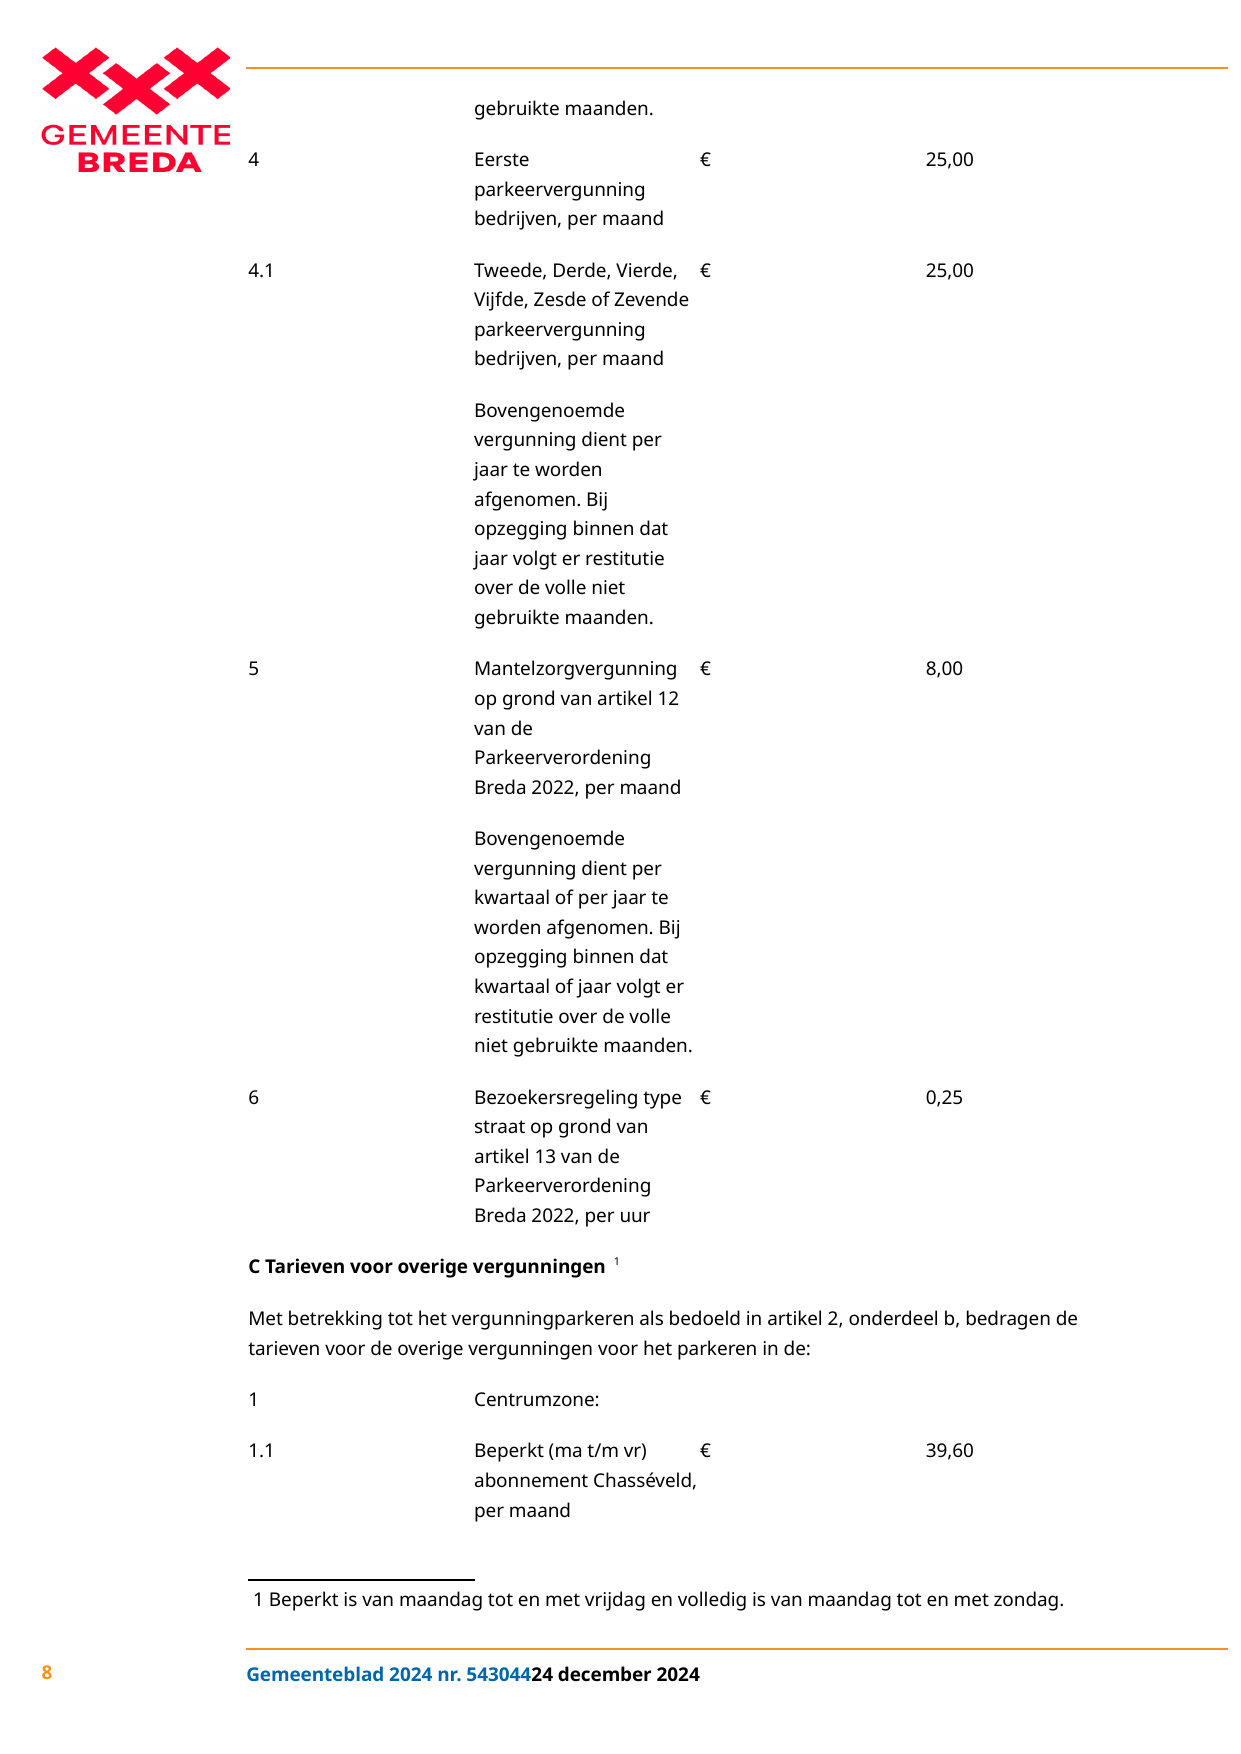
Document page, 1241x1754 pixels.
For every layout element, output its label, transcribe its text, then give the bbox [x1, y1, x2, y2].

table_cell [926, 825, 1152, 1058]
picture [41, 47, 231, 172]
table_cell [248, 1228, 474, 1254]
table_cell [926, 800, 1152, 825]
table_cell 0,25 [926, 1084, 1152, 1228]
table_cell 39,60 [926, 1438, 1152, 1523]
table_cell [926, 630, 1152, 656]
table_cell 1 [248, 1386, 474, 1412]
table_cell [248, 1058, 474, 1084]
table_cell [248, 121, 474, 146]
table_cell [474, 231, 700, 257]
table_cell [248, 95, 474, 121]
table_cell [700, 1058, 926, 1084]
table_cell [926, 1058, 1152, 1084]
table_cell [700, 1523, 926, 1548]
table_cell [248, 1523, 474, 1548]
table_cell [700, 95, 926, 121]
table_cell [926, 1280, 1152, 1305]
table_cell [926, 231, 1152, 257]
table_cell [926, 121, 1152, 146]
table_cell € [700, 1084, 926, 1228]
table_cell [248, 1412, 474, 1438]
table_cell [474, 371, 700, 397]
table_cell € [700, 1438, 926, 1523]
table_cell [926, 397, 1152, 630]
table_cell Bovengenoemde vergunning dient per jaar te worden afgenomen. Bij opzegging binnen dat jaar volgt er restitutie over de volle niet gebruikte maanden. [474, 397, 700, 630]
table_cell [474, 1523, 700, 1548]
table_cell Met betrekking tot het vergunningparkeren als bedoeld in artikel 2, onderdeel b, bedragen de tarieven voor de overige vergunningen voor het parkeren in de: [248, 1305, 1152, 1361]
table_cell [474, 1228, 700, 1254]
table_cell Bovengenoemde vergunning dient per kwartaal of per jaar te worden afgenomen. Bij opzegging binnen dat kwartaal of jaar volgt er restitutie over de volle niet gebruikte maanden. [474, 825, 700, 1058]
table_cell [700, 1386, 926, 1412]
table_cell [700, 825, 926, 1058]
table_cell [248, 800, 474, 825]
table_cell [474, 1058, 700, 1084]
table_cell [248, 825, 474, 1058]
table_cell [248, 1361, 474, 1386]
table_cell [700, 1412, 926, 1438]
table_cell [700, 397, 926, 630]
table_cell [926, 1228, 1152, 1254]
table_cell 8,00 [926, 656, 1152, 800]
table_cell [926, 1412, 1152, 1438]
table_cell C Tarieven voor overige vergunningen [248, 1254, 1152, 1279]
table_cell [926, 1523, 1152, 1548]
table_cell Mantelzorgvergunning op grond van artikel 12 van de Parkeerverordening Breda 2022, per maand [474, 656, 700, 800]
table_cell 4.1 [248, 257, 474, 371]
table_cell [700, 800, 926, 825]
table_cell Eerste parkeervergunning bedrijven, per maand [474, 146, 700, 231]
table_cell [926, 371, 1152, 397]
table_cell [248, 231, 474, 257]
table_cell [248, 371, 474, 397]
table_cell [926, 95, 1152, 121]
table_cell [474, 800, 700, 825]
table_cell Tweede, Derde, Vierde, Vijfde, Zesde of Zevende parkeervergunning bedrijven, per maand [474, 257, 700, 371]
table_cell [474, 630, 700, 656]
table_cell [700, 121, 926, 146]
table_cell [248, 630, 474, 656]
table_cell [474, 1361, 700, 1386]
table_cell [474, 1280, 700, 1305]
table_cell [700, 231, 926, 257]
table_cell 4 [248, 146, 474, 231]
table_cell € [700, 146, 926, 231]
table_cell 25,00 [926, 146, 1152, 231]
table_cell 25,00 [926, 257, 1152, 371]
table_cell [248, 397, 474, 630]
table_cell [700, 371, 926, 397]
table_cell [474, 121, 700, 146]
table_cell [248, 1280, 474, 1305]
table_cell Beperkt (ma t/m vr) abonnement Chasséveld, per maand [474, 1438, 700, 1523]
table_cell 6 [248, 1084, 474, 1228]
table_cell € [700, 656, 926, 800]
table_cell Bezoekersregeling type straat op grond van artikel 13 van de Parkeerverordening Breda 2022, per uur [474, 1084, 700, 1228]
table_cell [474, 1412, 700, 1438]
table_cell [700, 1228, 926, 1254]
table_cell Centrumzone: [474, 1386, 700, 1412]
table_cell [926, 1361, 1152, 1386]
table_cell 1.1 [248, 1438, 474, 1523]
table_cell € [700, 257, 926, 371]
table_cell [700, 1361, 926, 1386]
table_cell [700, 1280, 926, 1305]
table_cell 5 [248, 656, 474, 800]
table_cell [700, 630, 926, 656]
table_cell [926, 1386, 1152, 1412]
table_cell gebruikte maanden. [474, 95, 700, 121]
